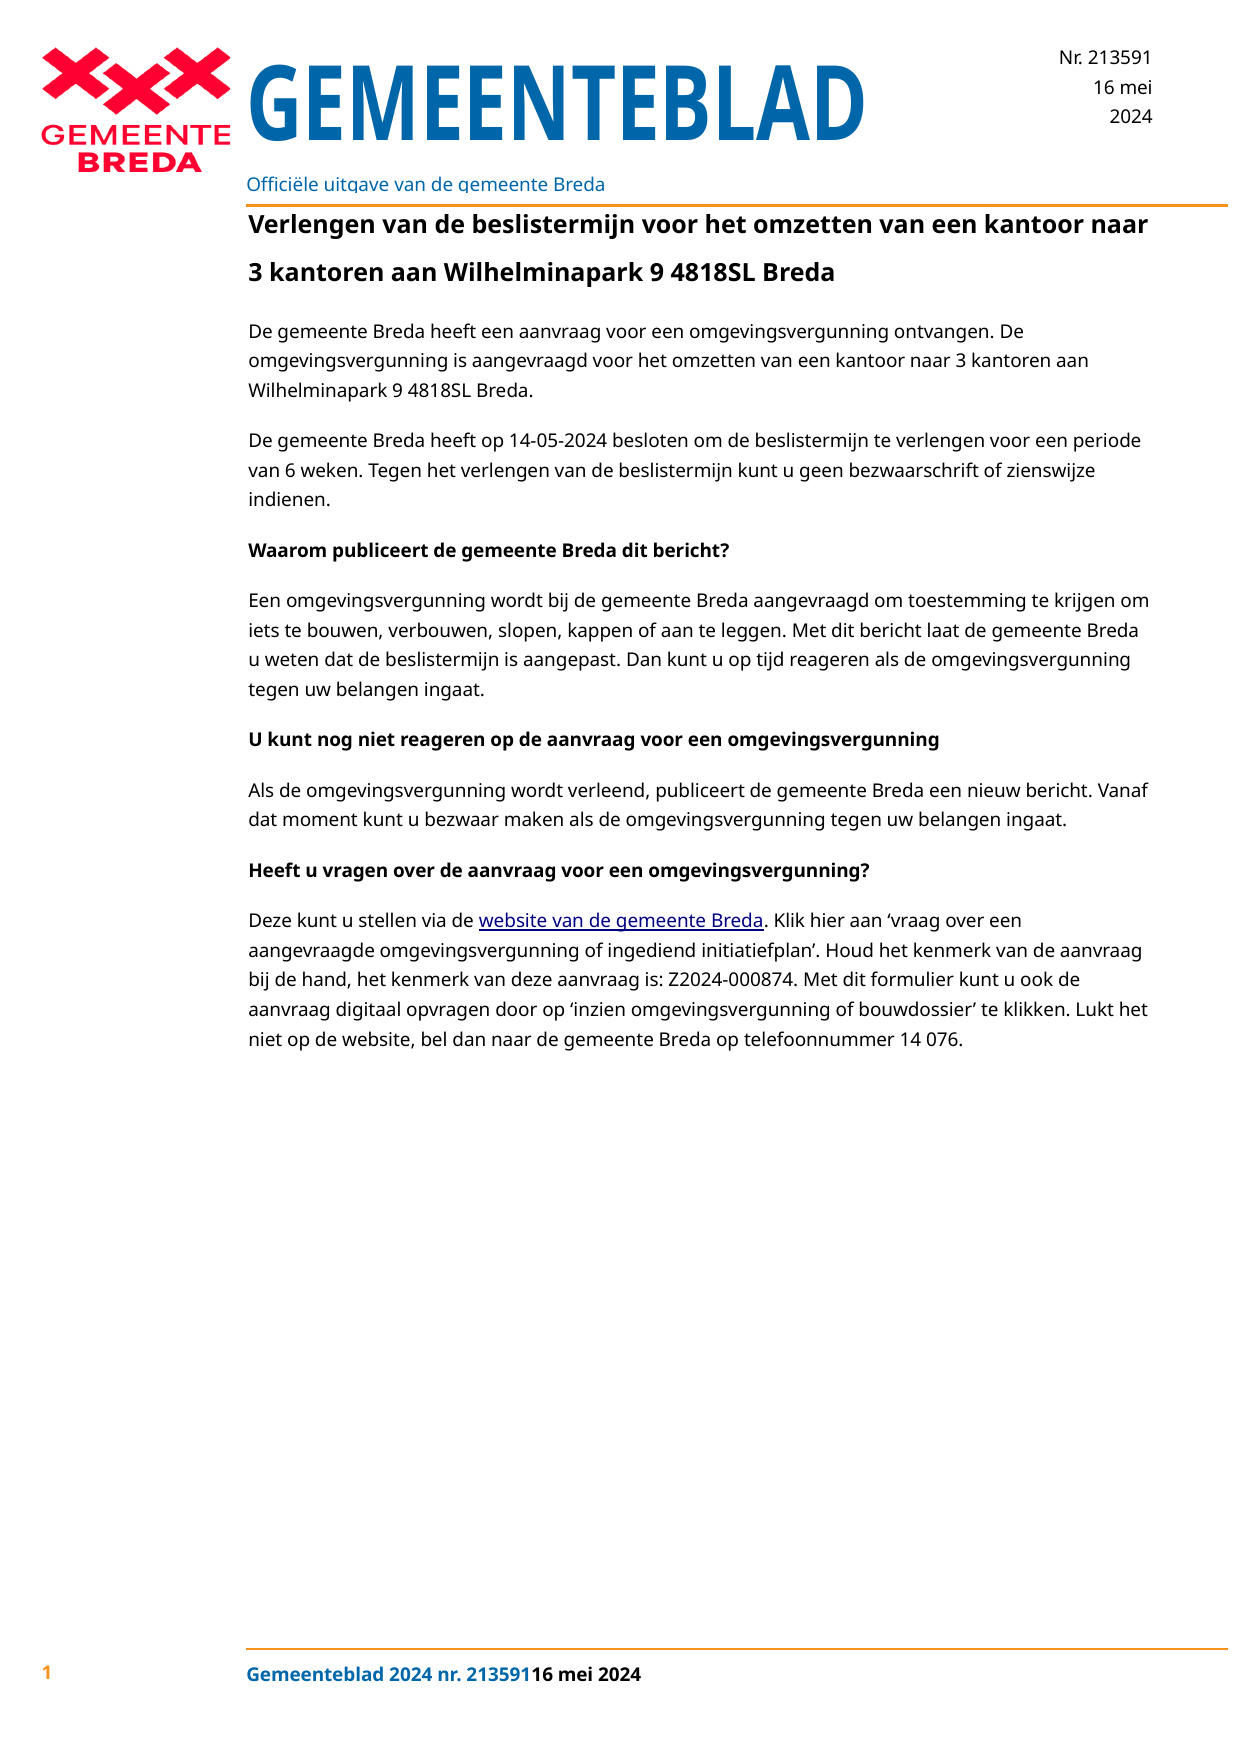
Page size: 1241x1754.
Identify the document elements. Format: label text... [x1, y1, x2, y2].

text U kunt nog niet reageren op de aanvraag voor een omgevingsvergunning [248, 727, 1152, 752]
text Deze kunt u stellen via de website van de gemeente Breda. Klik hier aan ‘vraag over een aangevraagde omgevingsvergunning of ingediend initiatiefplan’. Houd het kenmerk van de aanvraag bij de hand, het kenmerk van deze aanvraag is: Z2024-000874. Met dit formulier kunt u ook de aanvraag digitaal opvragen door op ‘inzien omgevingsvergunning of bouwdossier’ te klikken. Lukt het niet op de website, bel dan naar de gemeente Breda op telefoonnummer 14 076. [248, 907, 1152, 1052]
text Als de omgevingsvergunning wordt verleend, publiceert de gemeente Breda een nieuw bericht. Vanaf dat moment kunt u bezwaar maken als de omgevingsvergunning tegen uw belangen ingaat. [248, 777, 1152, 832]
text Een omgevingsvergunning wordt bij de gemeente Breda aangevraagd om toestemming te krijgen om iets te bouwen, verbouwen, slopen, kappen of aan te leggen. Met dit bericht laat de gemeente Breda u weten dat de beslistermijn is aangepast. Dan kunt u op tijd reageren als de omgevingsvergunning tegen uw belangen ingaat. [248, 587, 1152, 702]
text De gemeente Breda heeft op 14-05-2024 besloten om de beslistermijn te verlengen voor een periode van 6 weken. Tegen het verlengen van de beslistermijn kunt u geen bezwaarschrift of zienswijze indienen. [248, 427, 1152, 512]
text Waarom publiceert de gemeente Breda dit bericht? [248, 537, 1152, 563]
text Verlengen van de beslistermijn voor het omzetten van een kantoor naar 3 kantoren aan Wilhelminapark 9 4818SL Breda [248, 207, 1152, 288]
picture [41, 47, 231, 172]
text Heeft u vragen over de aanvraag voor een omgevingsvergunning? [248, 857, 1152, 883]
text De gemeente Breda heeft een aanvraag voor een omgevingsvergunning ontvangen. De omgevingsvergunning is aangevraagd voor het omzetten van een kantoor naar 3 kantoren aan Wilhelminapark 9 4818SL Breda. [248, 318, 1152, 403]
